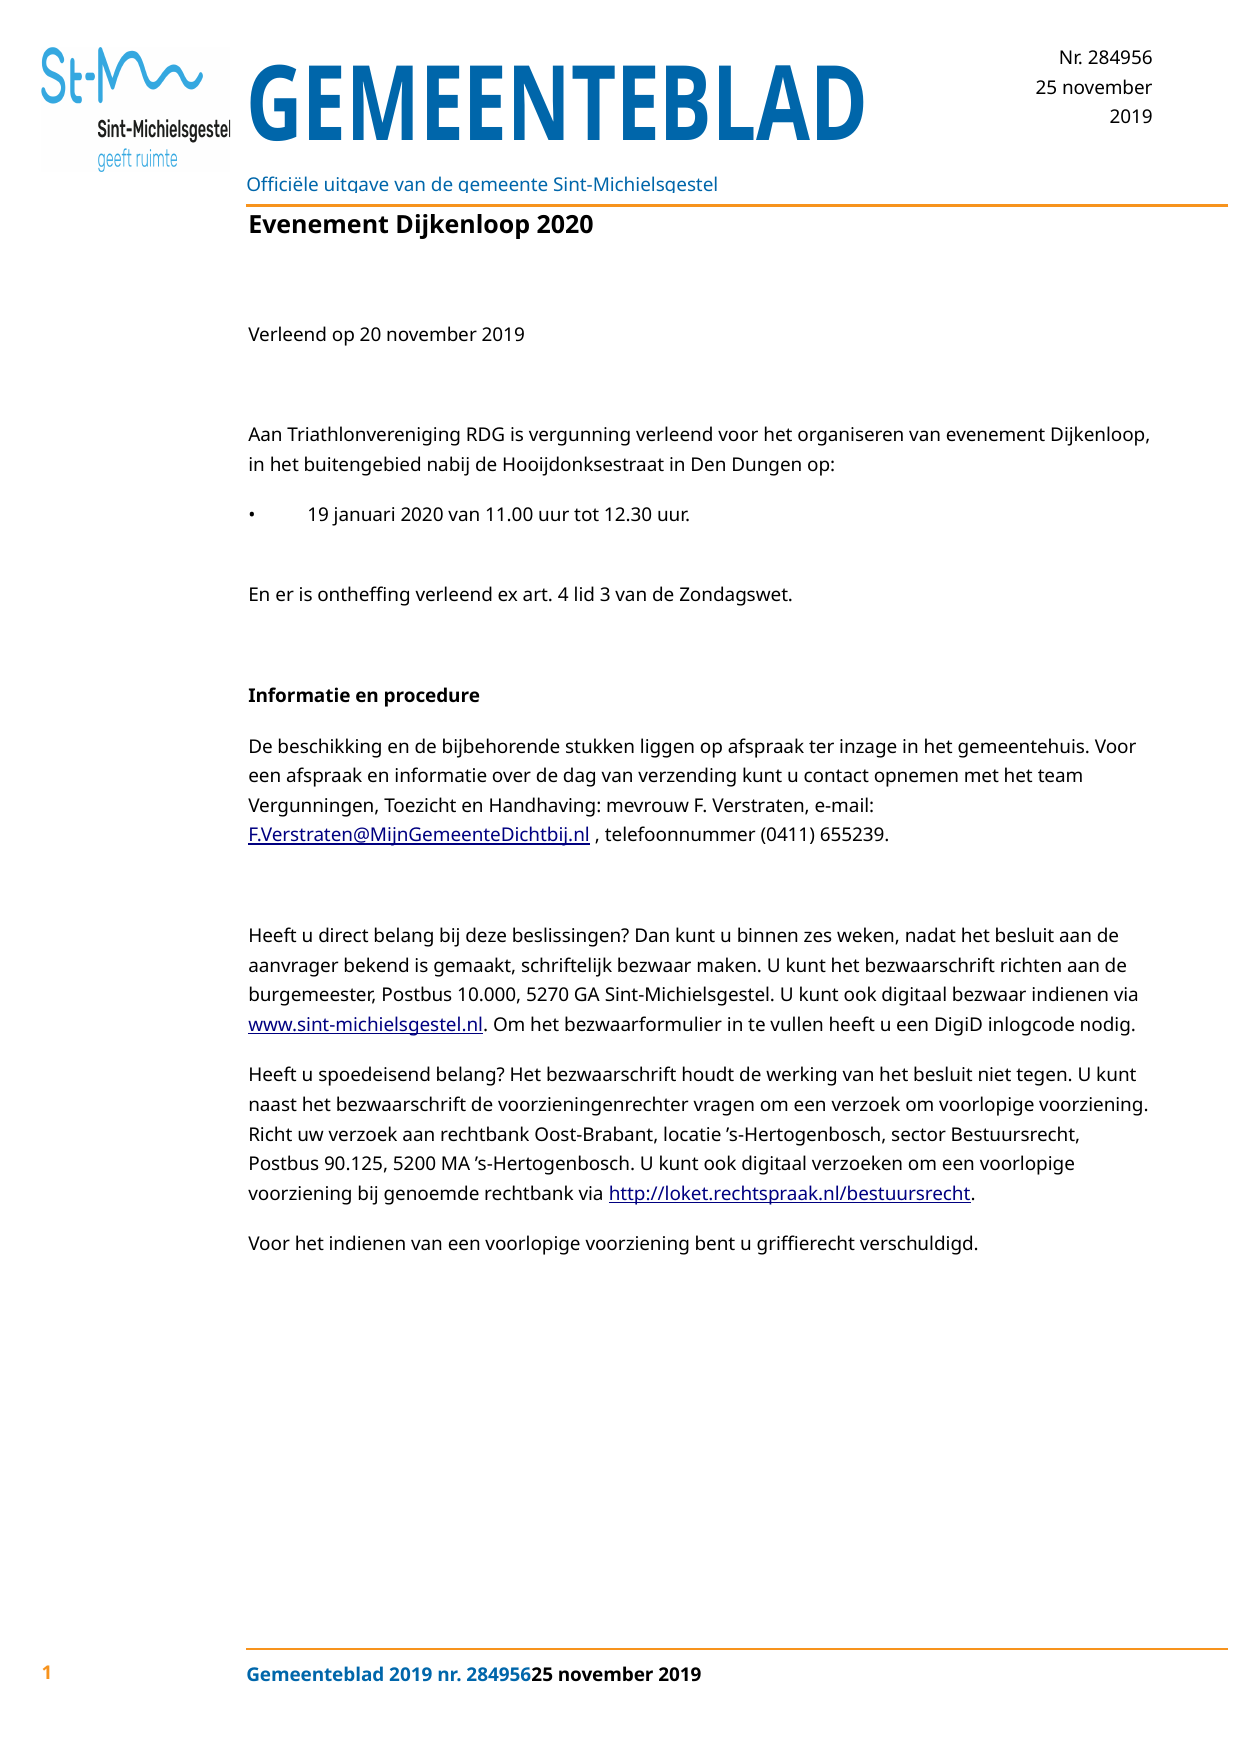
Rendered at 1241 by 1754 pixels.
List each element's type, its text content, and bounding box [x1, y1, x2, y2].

text Heeft u spoedeisend belang? Het bezwaarschrift houdt de werking van het besluit niet tegen. U kunt naast het bezwaarschrift de voorzieningenrechter vragen om een verzoek om voorlopige voorziening. Richt uw verzoek aan rechtbank Oost-Brabant, locatie ’s-Hertogenbosch, sector Bestuursrecht, Postbus 90.125, 5200 MA ’s-Hertogenbosch. U kunt ook digitaal verzoeken om een voorlopige voorziening bij genoemde rechtbank via http://loket.rechtspraak.nl/bestuursrecht. [248, 1062, 1152, 1206]
text Verleend op 20 november 2019 [248, 321, 1152, 346]
text Evenement Dijkenloop 2020 [248, 207, 1152, 241]
picture [41, 47, 231, 172]
text En er is ontheffing verleend ex art. 4 lid 3 van de Zondagswet. [248, 582, 1152, 607]
list 19 januari 2020 van 11.00 uur tot 12.30 uur. [248, 502, 1152, 527]
text Aan Triathlonvereniging RDG is vergunning verleend voor het organiseren van evenement Dijkenloop, in het buitengebied nabij de Hooijdonksestraat in Den Dungen op: [248, 422, 1152, 477]
text De beschikking en de bijbehorende stukken liggen op afspraak ter inzage in het gemeentehuis. Voor een afspraak en informatie over de dag van verzending kunt u contact opnemen met het team Vergunningen, Toezicht en Handhaving: mevrouw F. Verstraten, e-mail: F.Verstraten@MijnGemeenteDichtbij.nl , telefoonnummer (0411) 655239. [248, 733, 1152, 847]
text Informatie en procedure [248, 682, 1152, 708]
text Voor het indienen van een voorlopige voorziening bent u griffierecht verschuldigd. [248, 1230, 1152, 1256]
text Heeft u direct belang bij deze beslissingen? Dan kunt u binnen zes weken, nadat het besluit aan de aanvrager bekend is gemaakt, schriftelijk bezwaar maken. U kunt het bezwaarschrift richten aan de burgemeester, Postbus 10.000, 5270 GA Sint-Michielsgestel. U kunt ook digitaal bezwaar indienen via www.sint-michielsgestel.nl. Om het bezwaarformulier in te vullen heeft u een DigiD inlogcode nodig. [248, 922, 1152, 1037]
